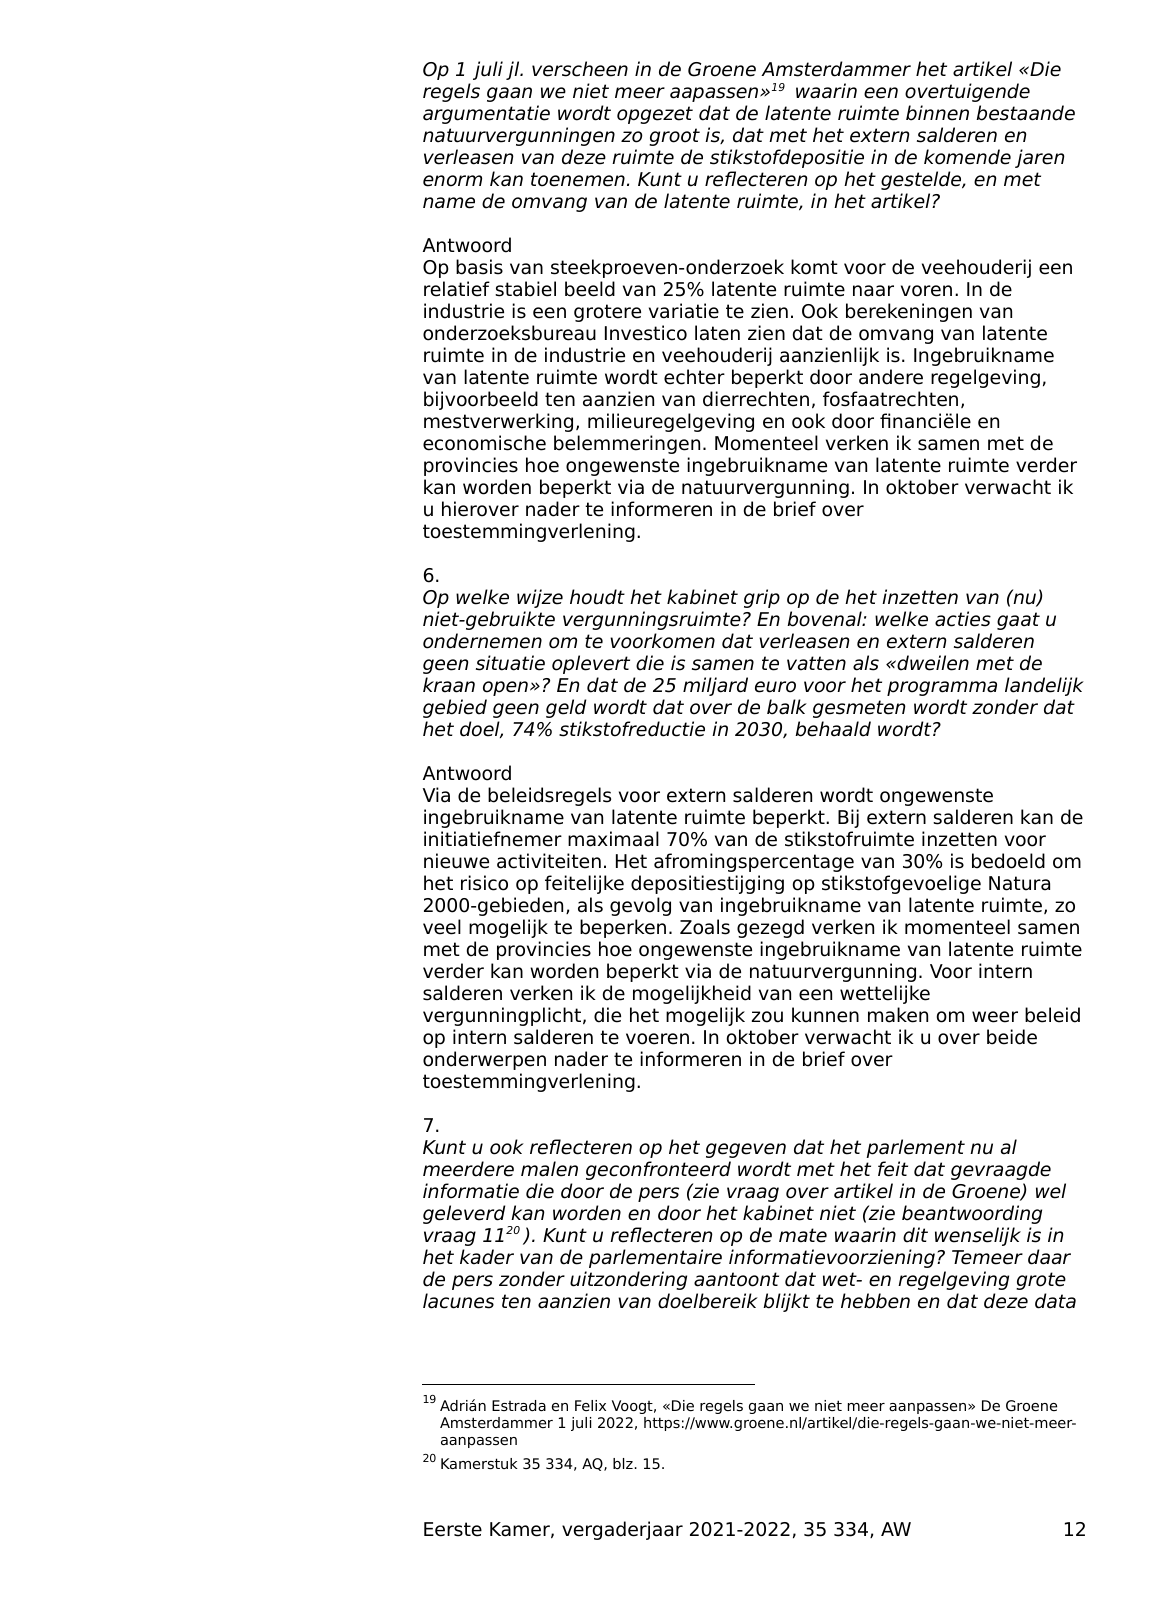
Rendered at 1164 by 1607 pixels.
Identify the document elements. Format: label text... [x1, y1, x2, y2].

text Adrián Estrada en Felix Voogt, «Die regels gaan we niet meer aanpassen» De Groene Amsterdammer 1 juli 2022, https://www.groene.nl/artikel/die-regels-gaan-we-niet-meer-aanpassen [422, 1393, 1087, 1449]
text 6. [422, 565, 1087, 587]
text Antwoord [422, 763, 1087, 785]
text Op basis van steekproeven-onderzoek komt voor de veehouderij een relatief stabiel beeld van 25% latente ruimte naar voren. In de industrie is een grotere variatie te zien. Ook berekeningen van onderzoeksbureau Investico laten zien dat de omvang van latente ruimte in de industrie en veehouderij aanzienlijk is. Ingebruikname van latente ruimte wordt echter beperkt door andere regelgeving, bijvoorbeeld ten aanzien van dierrechten, fosfaatrechten, mestverwerking, milieuregelgeving en ook door financiële en economische belemmeringen. Momenteel verken ik samen met de provincies hoe ongewenste ingebruikname van latente ruimte verder kan worden beperkt via de natuurvergunning. In oktober verwacht ik u hierover nader te informeren in de brief over toestemmingverlening. [422, 257, 1087, 543]
text Kunt u ook reflecteren op het gegeven dat het parlement nu al meerdere malen geconfronteerd wordt met het feit dat gevraagde informatie die door de pers (zie vraag over artikel in de Groene) wel geleverd kan worden en door het kabinet niet (zie beantwoording vraag 11). Kunt u reflecteren op de mate waarin dit wenselijk is in het kader van de parlementaire informatievoorziening? Temeer daar de pers zonder uitzondering aantoont dat wet- en regelgeving grote lacunes ten aanzien van doelbereik blijkt te hebben en dat deze data [422, 1137, 1087, 1313]
text 7. [422, 1115, 1087, 1137]
text Op welke wijze houdt het kabinet grip op de het inzetten van (nu) niet-gebruikte vergunningsruimte? En bovenal: welke acties gaat u ondernemen om te voorkomen dat verleasen en extern salderen geen situatie oplevert die is samen te vatten als «dweilen met de kraan open»? En dat de 25 miljard euro voor het programma landelijk gebied geen geld wordt dat over de balk gesmeten wordt zonder dat het doel, 74% stikstofreductie in 2030, behaald wordt? [422, 587, 1087, 741]
text Via de beleidsregels voor extern salderen wordt ongewenste ingebruikname van latente ruimte beperkt. Bij extern salderen kan de initiatiefnemer maximaal 70% van de stikstofruimte inzetten voor nieuwe activiteiten. Het afromingspercentage van 30% is bedoeld om het risico op feitelijke depositiestijging op stikstofgevoelige Natura 2000-gebieden, als gevolg van ingebruikname van latente ruimte, zo veel mogelijk te beperken. Zoals gezegd verken ik momenteel samen met de provincies hoe ongewenste ingebruikname van latente ruimte verder kan worden beperkt via de natuurvergunning. Voor intern salderen verken ik de mogelijkheid van een wettelijke vergunningplicht, die het mogelijk zou kunnen maken om weer beleid op intern salderen te voeren. In oktober verwacht ik u over beide onderwerpen nader te informeren in de brief over toestemmingverlening. [422, 785, 1087, 1093]
text Kamerstuk 35 334, AQ, blz. 15. [422, 1452, 1087, 1474]
text Antwoord [422, 235, 1087, 257]
text Op 1 juli jl. verscheen in de Groene Amsterdammer het artikel «Die regels gaan we niet meer aapassen» waarin een overtuigende argumentatie wordt opgezet dat de latente ruimte binnen bestaande natuurvergunningen zo groot is, dat met het extern salderen en verleasen van deze ruimte de stikstofdepositie in de komende jaren enorm kan toenemen. Kunt u reflecteren op het gestelde, en met name de omvang van de latente ruimte, in het artikel? [422, 59, 1087, 213]
